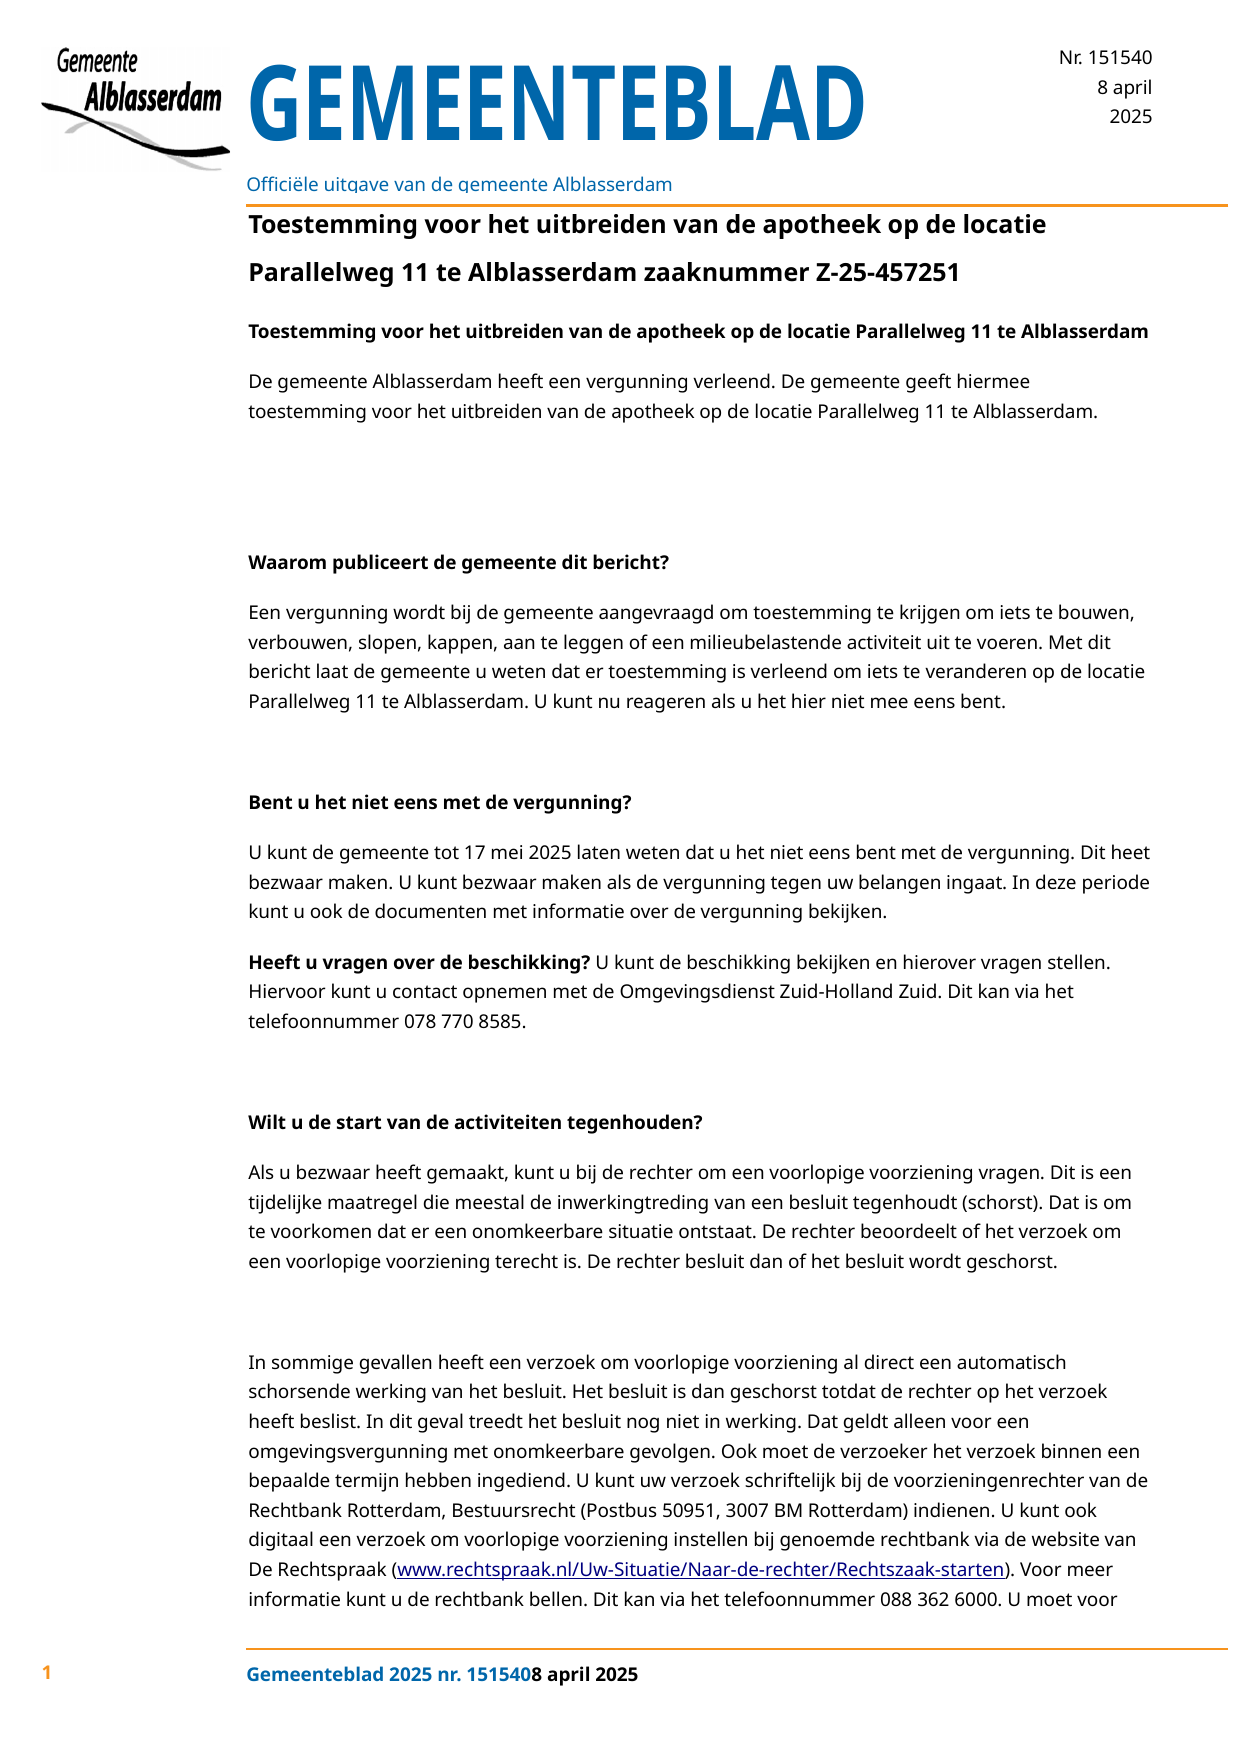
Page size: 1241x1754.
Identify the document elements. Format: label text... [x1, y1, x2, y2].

text Een vergunning wordt bij de gemeente aangevraagd om toestemming te krijgen om iets te bouwen, verbouwen, slopen, kappen, aan te leggen of een milieubelastende activiteit uit te voeren. Met dit bericht laat de gemeente u weten dat er toestemming is verleend om iets te veranderen op de locatie Parallelweg 11 te Alblasserdam. U kunt nu reageren als u het hier niet mee eens bent. [248, 599, 1152, 714]
text Bent u het niet eens met de vergunning? [248, 789, 1152, 815]
picture [41, 47, 231, 172]
text De gemeente Alblasserdam heeft een vergunning verleend. De gemeente geeft hiermee toestemming voor het uitbreiden van de apotheek op de locatie Parallelweg 11 te Alblasserdam. [248, 368, 1152, 424]
text U kunt de gemeente tot 17 mei 2025 laten weten dat u het niet eens bent met de vergunning. Dit heet bezwaar maken. U kunt bezwaar maken als de vergunning tegen uw belangen ingaat. In deze periode kunt u ook de documenten met informatie over de vergunning bekijken. [248, 839, 1152, 924]
text Toestemming voor het uitbreiden van de apotheek op de locatie Parallelweg 11 te Alblasserdam zaaknummer Z-25-457251 [248, 207, 1152, 288]
text Toestemming voor het uitbreiden van de apotheek op de locatie Parallelweg 11 te Alblasserdam [248, 318, 1152, 344]
text Heeft u vragen over de beschikking? U kunt de beschikking bekijken en hierover vragen stellen. Hiervoor kunt u contact opnemen met de Omgevingsdienst Zuid-Holland Zuid. Dit kan via het telefoonnummer 078 770 8585. [248, 949, 1152, 1034]
text In sommige gevallen heeft een verzoek om voorlopige voorziening al direct een automatisch schorsende werking van het besluit. Het besluit is dan geschorst totdat de rechter op het verzoek heeft beslist. In dit geval treedt het besluit nog niet in werking. Dat geldt alleen voor een omgevingsvergunning met onomkeerbare gevolgen. Ook moet de verzoeker het verzoek binnen een bepaalde termijn hebben ingediend. U kunt uw verzoek schriftelijk bij de voorzieningenrechter van de Rechtbank Rotterdam, Bestuursrecht (Postbus 50951, 3007 BM Rotterdam) indienen. U kunt ook digitaal een verzoek om voorlopige voorziening instellen bij genoemde rechtbank via de website van De Rechtspraak (www.rechtspraak.nl/Uw-Situatie/Naar-de-rechter/Rechtszaak-starten). Voor meer informatie kunt u de rechtbank bellen. Dit kan via het telefoonnummer 088 362 6000. U moet voor [248, 1349, 1152, 1612]
text Wilt u de start van de activiteiten tegenhouden? [248, 1109, 1152, 1135]
text Waarom publiceert de gemeente dit bericht? [248, 549, 1152, 575]
text Als u bezwaar heeft gemaakt, kunt u bij de rechter om een voorlopige voorziening vragen. Dit is een tijdelijke maatregel die meestal de inwerkingtreding van een besluit tegenhoudt (schorst). Dat is om te voorkomen dat er een onomkeerbare situatie ontstaat. De rechter beoordeelt of het verzoek om een voorlopige voorziening terecht is. De rechter besluit dan of het besluit wordt geschorst. [248, 1159, 1152, 1274]
